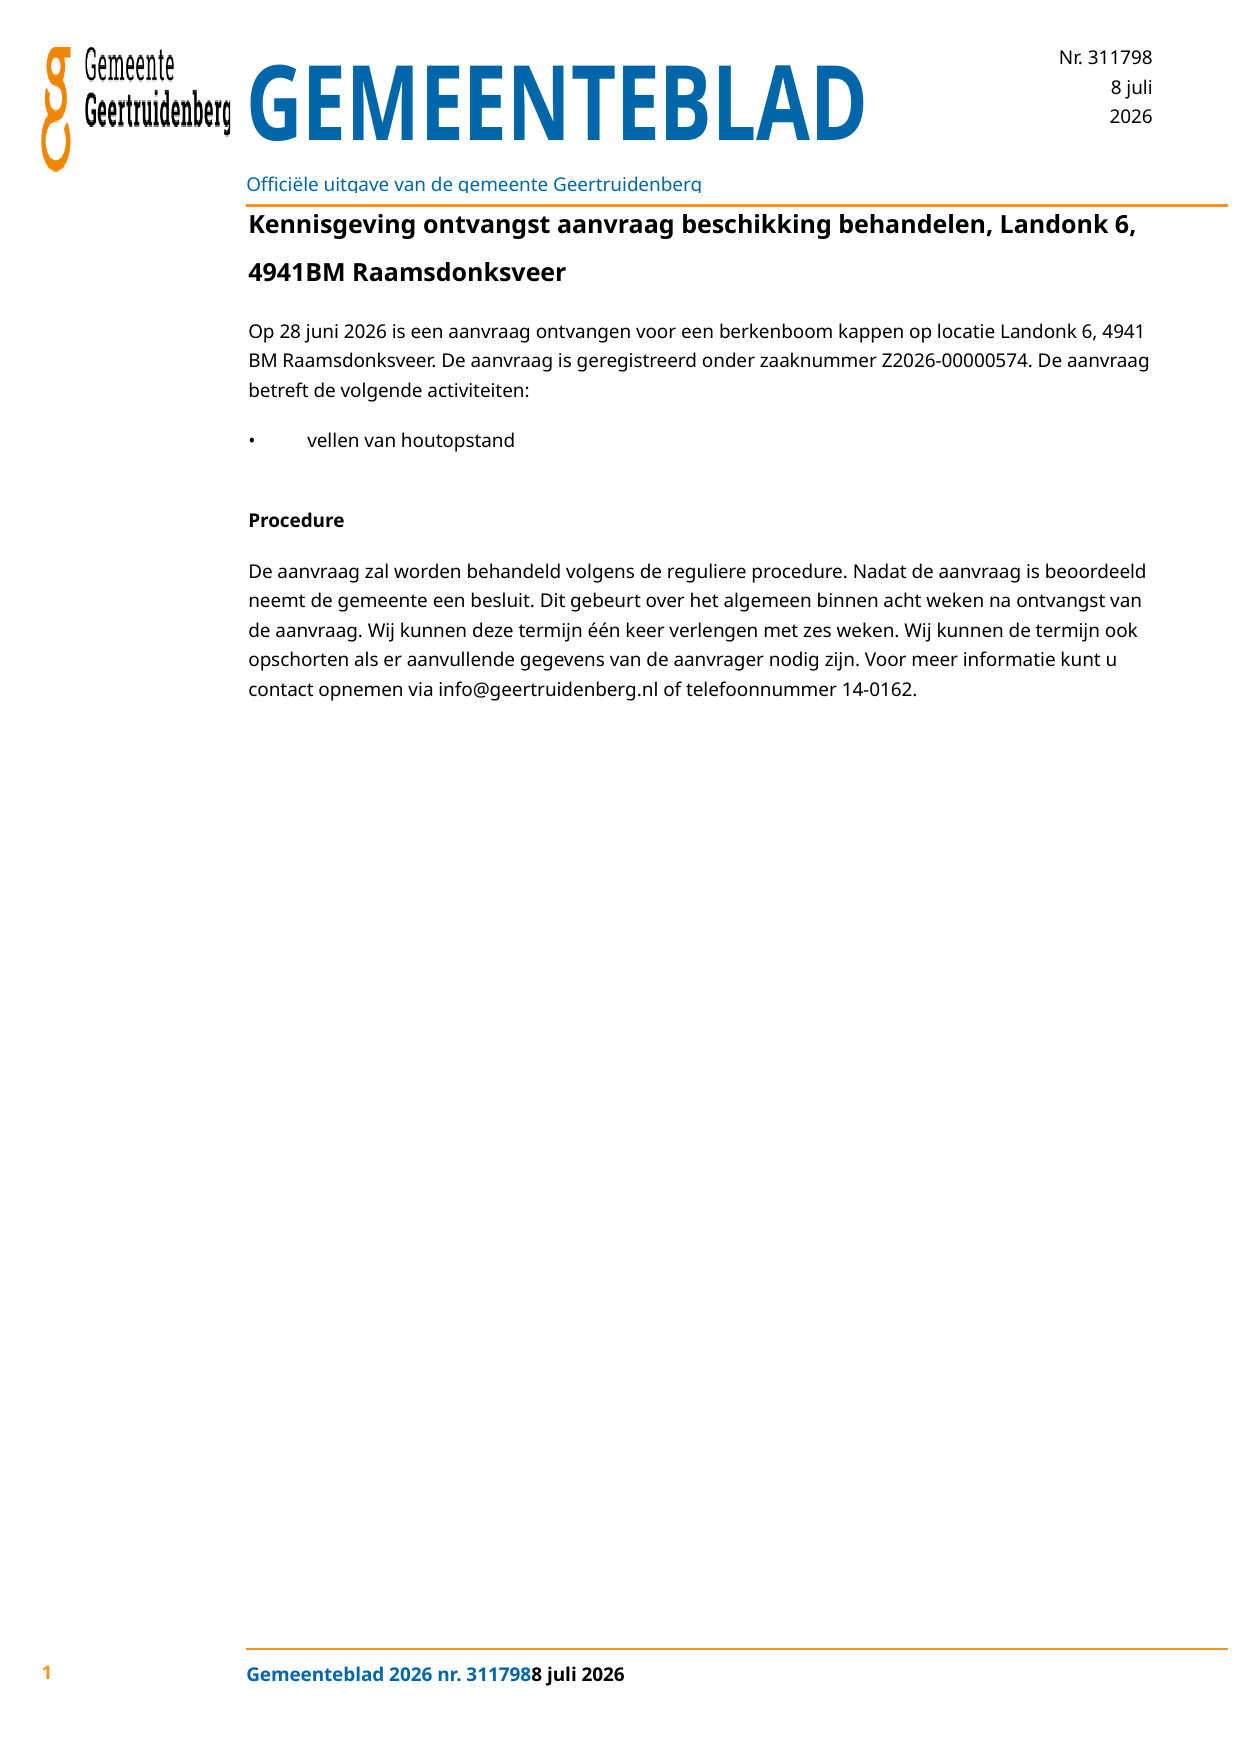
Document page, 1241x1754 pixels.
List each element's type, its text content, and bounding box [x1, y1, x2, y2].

list vellen van houtopstand [248, 427, 1152, 453]
text De aanvraag zal worden behandeld volgens de reguliere procedure. Nadat de aanvraag is beoordeeld neemt de gemeente een besluit. Dit gebeurt over het algemeen binnen acht weken na ontvangst van de aanvraag. Wij kunnen deze termijn één keer verlengen met zes weken. Wij kunnen de termijn ook opschorten als er aanvullende gegevens van de aanvrager nodig zijn. Voor meer informatie kunt u contact opnemen via info@geertruidenberg.nl of telefoonnummer 14-0162. [248, 558, 1152, 702]
text Procedure [248, 507, 1152, 533]
text Kennisgeving ontvangst aanvraag beschikking behandelen, Landonk 6, 4941BM Raamsdonksveer [248, 207, 1152, 288]
picture [41, 47, 231, 172]
text Op 28 juni 2026 is een aanvraag ontvangen voor een berkenboom kappen op locatie Landonk 6, 4941 BM Raamsdonksveer. De aanvraag is geregistreerd onder zaaknummer Z2026-00000574. De aanvraag betreft de volgende activiteiten: [248, 318, 1152, 403]
